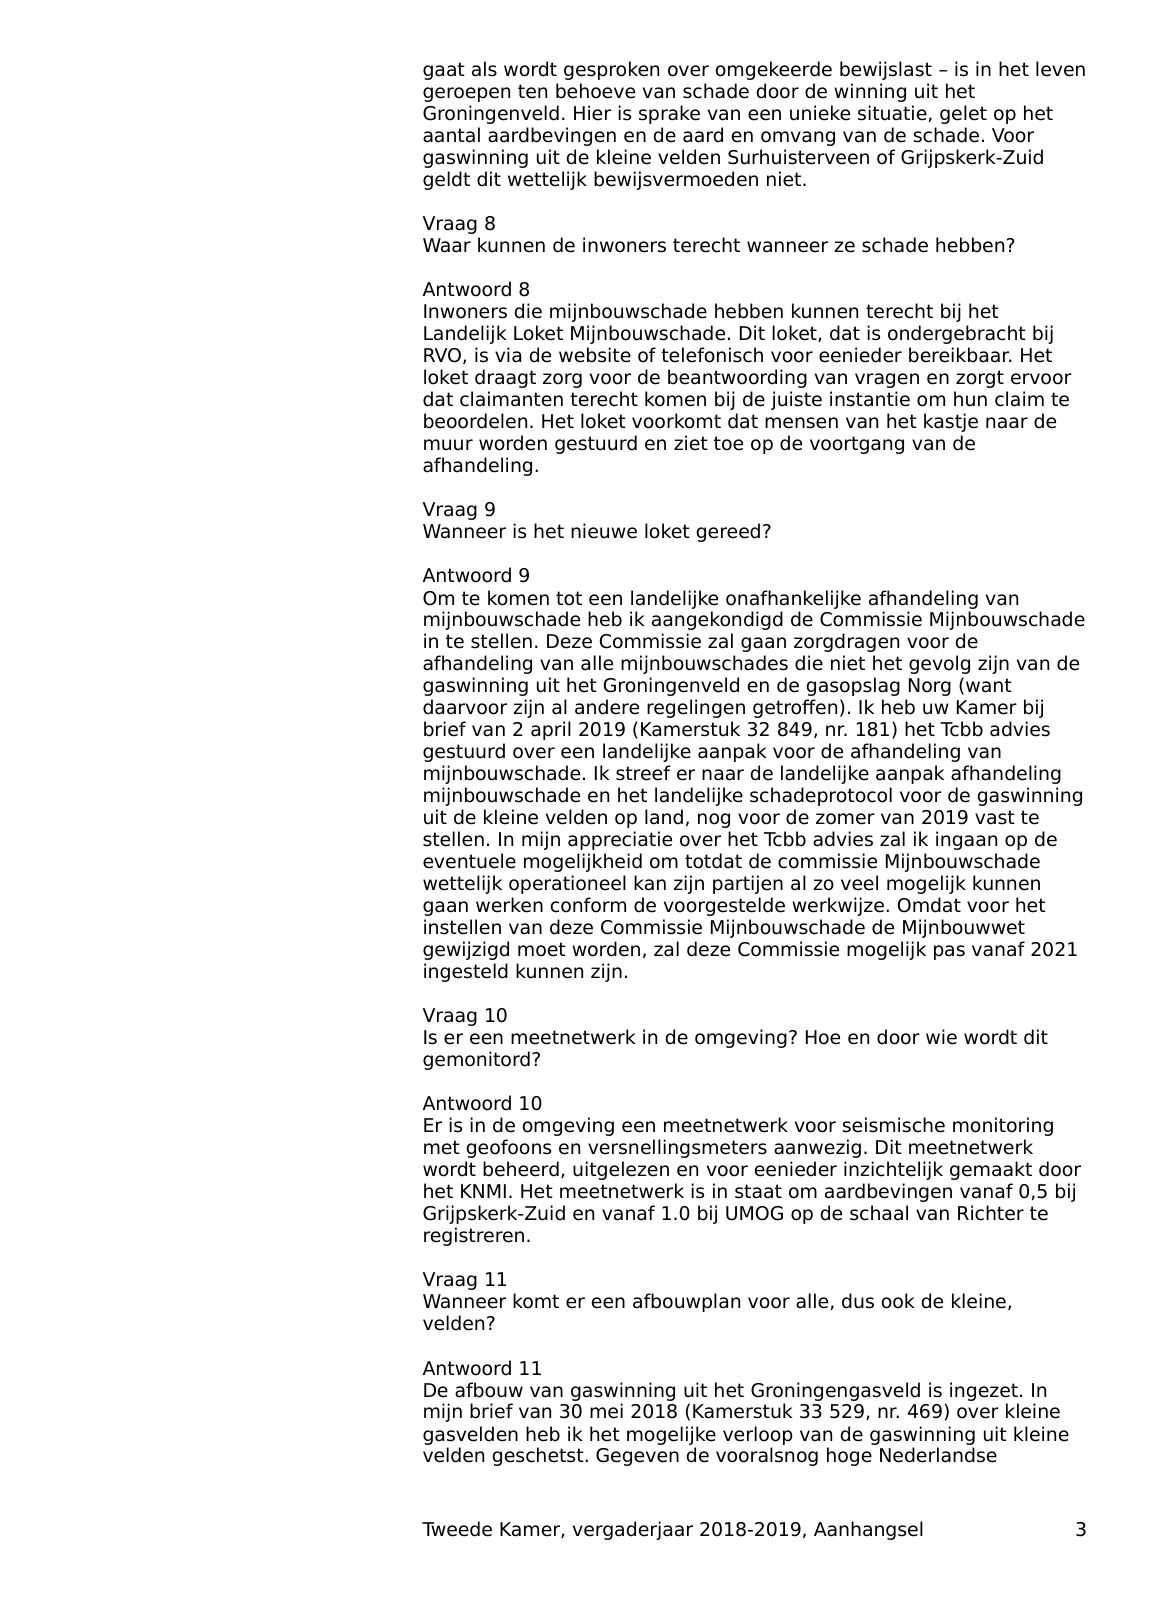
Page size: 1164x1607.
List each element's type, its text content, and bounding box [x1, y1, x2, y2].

text Antwoord 9 [422, 565, 1087, 587]
text Om te komen tot een landelijke onafhankelijke afhandeling van mijnbouwschade heb ik aangekondigd de Commissie Mijnbouwschade in te stellen. Deze Commissie zal gaan zorgdragen voor de afhandeling van alle mijnbouwschades die niet het gevolg zijn van de gaswinning uit het Groningenveld en de gasopslag Norg (want daarvoor zijn al andere regelingen getroffen). Ik heb uw Kamer bij brief van 2 april 2019 (Kamerstuk 32 849, nr. 181) het Tcbb advies gestuurd over een landelijke aanpak voor de afhandeling van mijnbouwschade. Ik streef er naar de landelijke aanpak afhandeling mijnbouwschade en het landelijke schadeprotocol voor de gaswinning uit de kleine velden op land, nog voor de zomer van 2019 vast te stellen. In mijn appreciatie over het Tcbb advies zal ik ingaan op de eventuele mogelijkheid om totdat de commissie Mijnbouwschade wettelijk operationeel kan zijn partijen al zo veel mogelijk kunnen gaan werken conform de voorgestelde werkwijze. Omdat voor het instellen van deze Commissie Mijnbouwschade de Mijnbouwwet gewijzigd moet worden, zal deze Commissie mogelijk pas vanaf 2021 ingesteld kunnen zijn. [422, 587, 1087, 983]
text Antwoord 11 [422, 1357, 1087, 1379]
text Is er een meetnetwerk in de omgeving? Hoe en door wie wordt dit gemonitord? [422, 1027, 1087, 1071]
text De afbouw van gaswinning uit het Groningengasveld is ingezet. In mijn brief van 30 mei 2018 (Kamerstuk 33 529, nr. 469) over kleine gasvelden heb ik het mogelijke verloop van de gaswinning uit kleine velden geschetst. Gegeven de vooralsnog hoge Nederlandse [422, 1379, 1087, 1467]
text Antwoord 10 [422, 1093, 1087, 1115]
text Wanneer is het nieuwe loket gereed? [422, 521, 1087, 543]
text Vraag 11 [422, 1269, 1087, 1291]
text Wanneer komt er een afbouwplan voor alle, dus ook de kleine, velden? [422, 1291, 1087, 1335]
text gaat als wordt gesproken over omgekeerde bewijslast – is in het leven geroepen ten behoeve van schade door de winning uit het Groningenveld. Hier is sprake van een unieke situatie, gelet op het aantal aardbevingen en de aard en omvang van de schade. Voor gaswinning uit de kleine velden Surhuisterveen of Grijpskerk-Zuid geldt dit wettelijk bewijsvermoeden niet. [422, 59, 1087, 191]
text Vraag 10 [422, 1005, 1087, 1027]
text Waar kunnen de inwoners terecht wanneer ze schade hebben? [422, 235, 1087, 257]
text Inwoners die mijnbouwschade hebben kunnen terecht bij het Landelijk Loket Mijnbouwschade. Dit loket, dat is ondergebracht bij RVO, is via de website of telefonisch voor eenieder bereikbaar. Het loket draagt zorg voor de beantwoording van vragen en zorgt ervoor dat claimanten terecht komen bij de juiste instantie om hun claim te beoordelen. Het loket voorkomt dat mensen van het kastje naar de muur worden gestuurd en ziet toe op de voortgang van de afhandeling. [422, 301, 1087, 477]
text Vraag 8 [422, 213, 1087, 235]
text Antwoord 8 [422, 279, 1087, 301]
text Vraag 9 [422, 499, 1087, 521]
text Er is in de omgeving een meetnetwerk voor seismische monitoring met geofoons en versnellingsmeters aanwezig. Dit meetnetwerk wordt beheerd, uitgelezen en voor eenieder inzichtelijk gemaakt door het KNMI. Het meetnetwerk is in staat om aardbevingen vanaf 0,5 bij Grijpskerk-Zuid en vanaf 1.0 bij UMOG op de schaal van Richter te registreren. [422, 1115, 1087, 1247]
